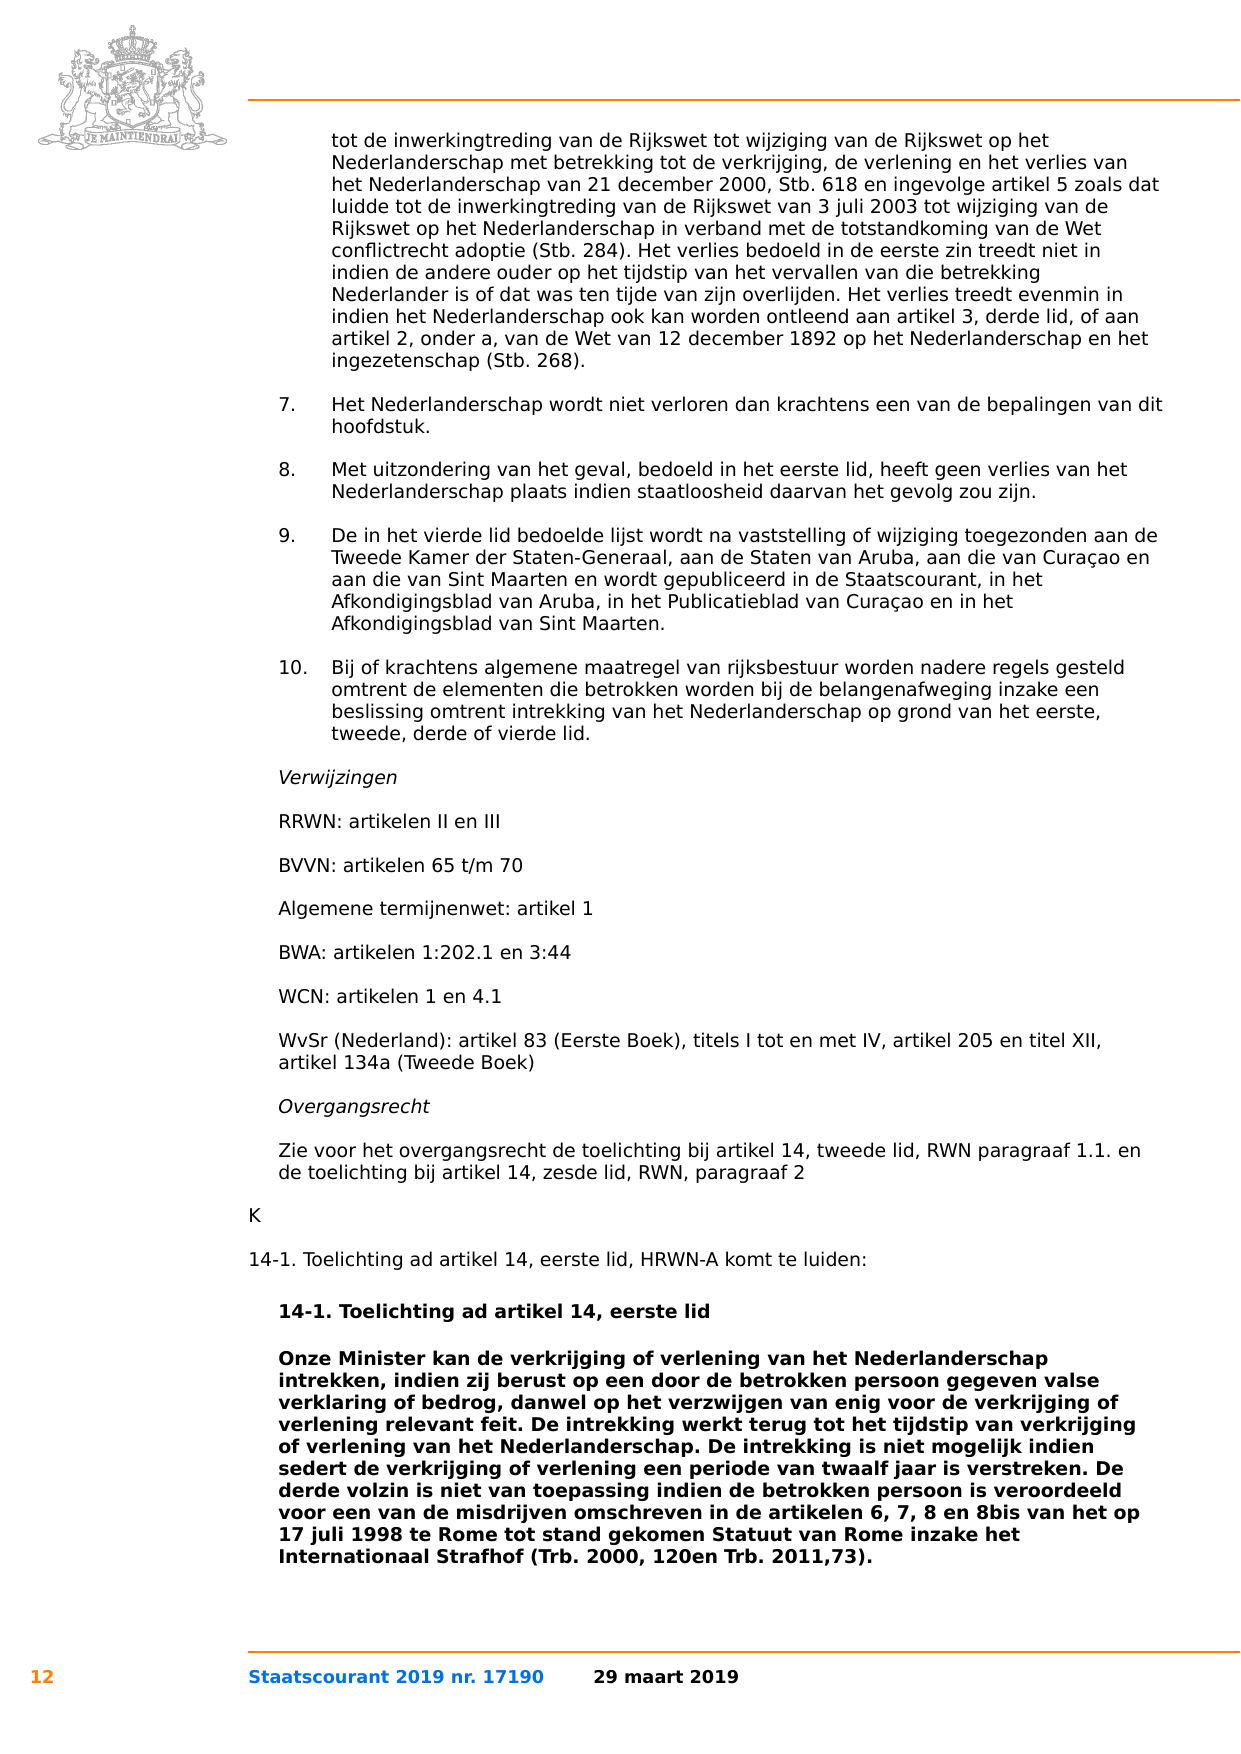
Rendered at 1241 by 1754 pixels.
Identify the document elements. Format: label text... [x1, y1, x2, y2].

text RRWN: artikelen II en III [278, 811, 1163, 833]
text BWA: artikelen 1:202.1 en 3:44 [278, 942, 1163, 964]
text WCN: artikelen 1 en 4.1 [278, 986, 1163, 1008]
text WvSr (Nederland): artikel 83 (Eerste Boek), titels I tot en met IV, artikel 205 en titel XII, artikel 134a (Tweede Boek) [278, 1030, 1163, 1074]
text Algemene termijnenwet: artikel 1 [278, 898, 1163, 920]
text 10. Bij of krachtens algemene maatregel van rijksbestuur worden nadere regels gesteld omtrent de elementen die betrokken worden bij de belangenafweging inzake een beslissing omtrent intrekking van het Nederlanderschap op grond van het eerste, tweede, derde of vierde lid. [278, 657, 1163, 745]
text Zie voor het overgangsrecht de toelichting bij artikel 14, tweede lid, RWN paragraaf 1.1. en de toelichting bij artikel 14, zesde lid, RWN, paragraaf 2 [278, 1139, 1163, 1183]
text 7. Het Nederlanderschap wordt niet verloren dan krachtens een van de bepalingen van dit hoofdstuk. [278, 393, 1163, 437]
subtitle Overgangsrecht [278, 1096, 1163, 1118]
text tot de inwerkingtreding van de Rijkswet tot wijziging van de Rijkswet op het Nederlanderschap met betrekking tot de verkrijging, de verlening en het verlies van het Nederlanderschap van 21 december 2000, Stb. 618 en ingevolge artikel 5 zoals dat luidde tot de inwerkingtreding van de Rijkswet van 3 juli 2003 tot wijziging van de Rijkswet op het Nederlanderschap in verband met de totstandkoming van de Wet conflictrecht adoptie (Stb. 284). Het verlies bedoeld in de eerste zin treedt niet in indien de andere ouder op het tijdstip van het vervallen van die betrekking Nederlander is of dat was ten tijde van zijn overlijden. Het verlies treedt evenmin in indien het Nederlanderschap ook kan worden ontleend aan artikel 3, derde lid, of aan artikel 2, onder a, van de Wet van 12 december 1892 op het Nederlanderschap en het ingezetenschap (Stb. 268). [278, 130, 1163, 372]
text 14-1. Toelichting ad artikel 14, eerste lid, HRWN-A komt te luiden: [248, 1249, 1163, 1271]
text BVVN: artikelen 65 t/m 70 [278, 854, 1163, 876]
text 9. De in het vierde lid bedoelde lijst wordt na vaststelling of wijziging toegezonden aan de Tweede Kamer der Staten-Generaal, aan de Staten van Aruba, aan die van Curaçao en aan die van Sint Maarten en wordt gepubliceerd in de Staatscourant, in het Afkondigingsblad van Aruba, in het Publicatieblad van Curaçao en in het Afkondigingsblad van Sint Maarten. [278, 525, 1163, 635]
text 8. Met uitzondering van het geval, bedoeld in het eerste lid, heeft geen verlies van het Nederlanderschap plaats indien staatloosheid daarvan het gevolg zou zijn. [278, 459, 1163, 503]
picture [38, 25, 227, 150]
subtitle 14-1. Toelichting ad artikel 14, eerste lid [278, 1301, 1163, 1323]
subtitle Verwijzingen [278, 767, 1163, 789]
text K [248, 1205, 1163, 1227]
text Onze Minister kan de verkrijging of verlening van het Nederlanderschap intrekken, indien zij berust op een door de betrokken persoon gegeven valse verklaring of bedrog, danwel op het verzwijgen van enig voor de verkrijging of verlening relevant feit. De intrekking werkt terug tot het tijdstip van verkrijging of verlening van het Nederlanderschap. De intrekking is niet mogelijk indien sedert de verkrijging of verlening een periode van twaalf jaar is verstreken. De derde volzin is niet van toepassing indien de betrokken persoon is veroordeeld voor een van de misdrijven omschreven in de artikelen 6, 7, 8 en 8bis van het op 17 juli 1998 te Rome tot stand gekomen Statuut van Rome inzake het Internationaal Strafhof (Trb. 2000, 120en Trb. 2011,73). [278, 1348, 1163, 1568]
